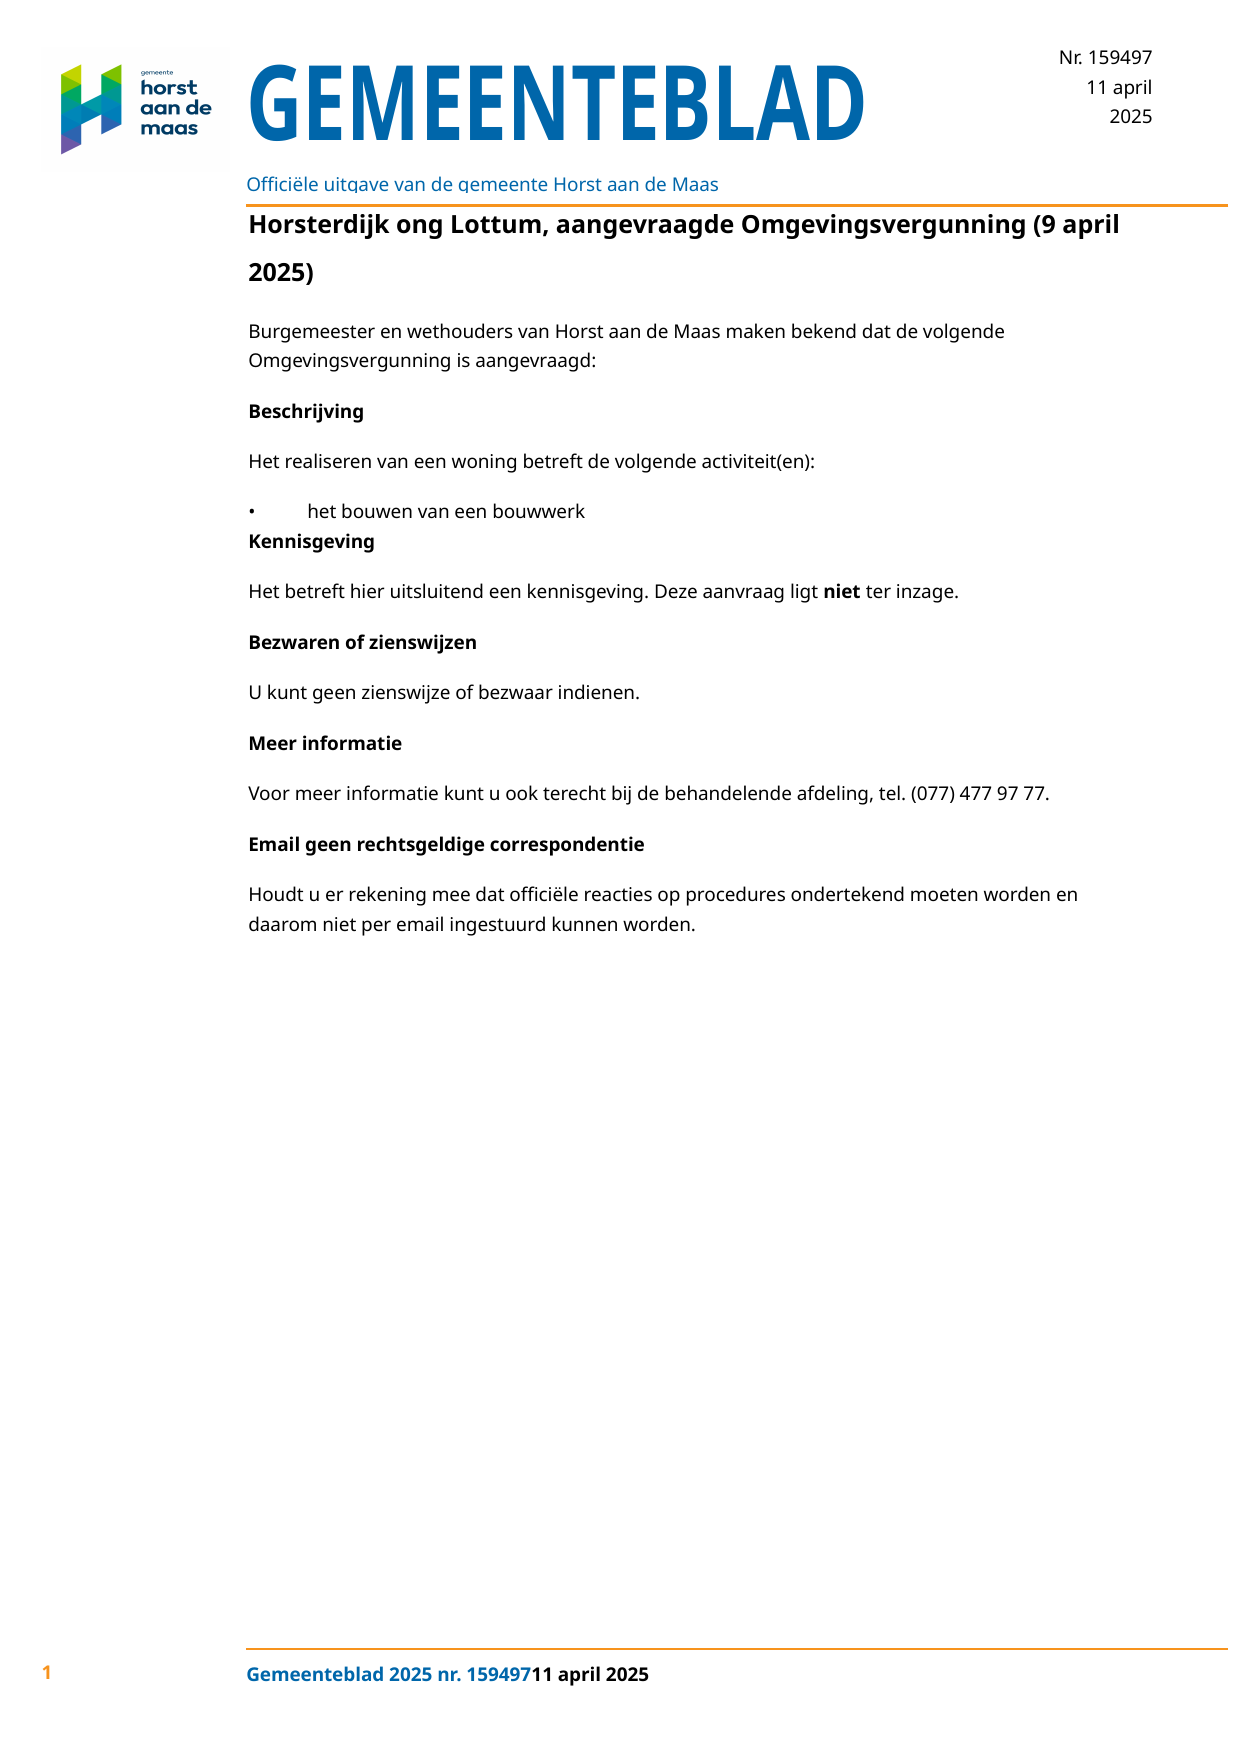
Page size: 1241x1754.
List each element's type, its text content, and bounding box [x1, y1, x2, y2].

text Houdt u er rekening mee dat officiële reacties op procedures ondertekend moeten worden en daarom niet per email ingestuurd kunnen worden. [248, 881, 1152, 937]
text Meer informatie [248, 730, 1152, 756]
list het bouwen van een bouwwerk [248, 499, 1152, 524]
text U kunt geen zienswijze of bezwaar indienen. [248, 679, 1152, 705]
text Bezwaren of zienswijzen [248, 629, 1152, 655]
text Email geen rechtsgeldige correspondentie [248, 831, 1152, 857]
text Kennisgeving [248, 528, 1152, 554]
text Het realiseren van een woning betreft de volgende activiteit(en): [248, 448, 1152, 474]
text Horsterdijk ong Lottum, aangevraagde Omgevingsvergunning (9 april 2025) [248, 207, 1152, 288]
text Voor meer informatie kunt u ook terecht bij de behandelende afdeling, tel. (077) 477 97 77. [248, 780, 1152, 806]
text Burgemeester en wethouders van Horst aan de Maas maken bekend dat de volgende Omgevingsvergunning is aangevraagd: [248, 318, 1152, 373]
text Beschrijving [248, 398, 1152, 424]
text Het betreft hier uitsluitend een kennisgeving. Deze aanvraag ligt niet ter inzage. [248, 579, 1152, 604]
picture [41, 47, 231, 172]
